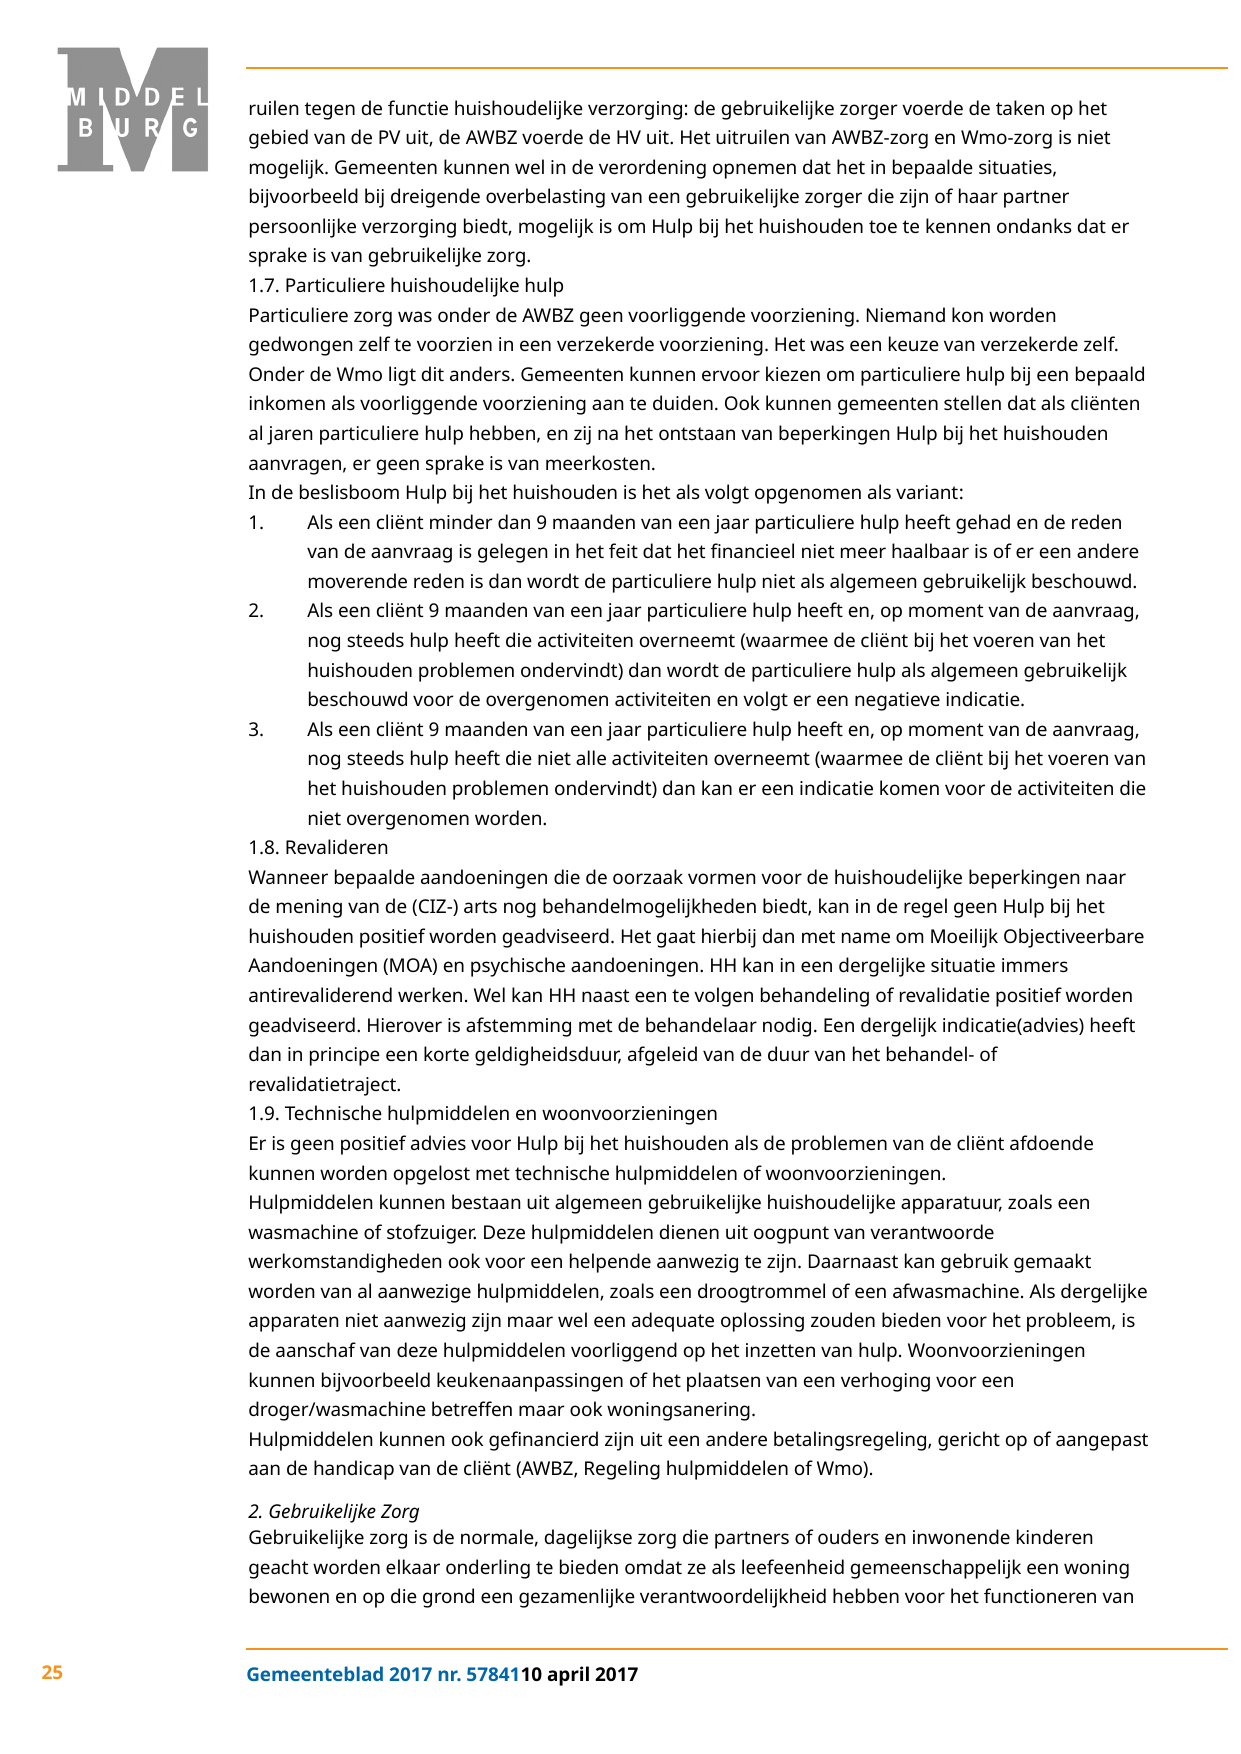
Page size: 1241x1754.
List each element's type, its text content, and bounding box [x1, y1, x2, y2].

text Particuliere zorg was onder de AWBZ geen voorliggende voorziening. Niemand kon worden gedwongen zelf te voorzien in een verzekerde voorziening. Het was een keuze van verzekerde zelf. Onder de Wmo ligt dit anders. Gemeenten kunnen ervoor kiezen om particuliere hulp bij een bepaald inkomen als voorliggende voorziening aan te duiden. Ook kunnen gemeenten stellen dat als cliënten al jaren particuliere hulp hebben, en zij na het ontstaan van beperkingen Hulp bij het huishouden aanvragen, er geen sprake is van meerkosten. [248, 302, 1152, 476]
picture [41, 47, 231, 172]
list Als een cliënt minder dan 9 maanden van een jaar particuliere hulp heeft gehad en de reden van de aanvraag is gelegen in het feit dat het financieel niet meer haalbaar is of er een andere moverende reden is dan wordt de particuliere hulp niet als algemeen gebruikelijk beschouwd. [248, 509, 1152, 594]
text Gebruikelijke zorg is de normale, dagelijkse zorg die partners of ouders en inwonende kinderen geacht worden elkaar onderling te bieden omdat ze als leefeenheid gemeenschappelijk een woning bewonen en op die grond een gezamenlijke verantwoordelijkheid hebben voor het functioneren van [248, 1524, 1152, 1609]
text Wanneer bepaalde aandoeningen die de oorzaak vormen voor de huishoudelijke beperkingen naar de mening van de (CIZ-) arts nog behandelmogelijkheden biedt, kan in de regel geen Hulp bij het huishouden positief worden geadviseerd. Het gaat hierbij dan met name om Moeilijk Objectiveerbare Aandoeningen (MOA) en psychische aandoeningen. HH kan in een dergelijke situatie immers antirevaliderend werken. Wel kan HH naast een te volgen behandeling of revalidatie positief worden geadviseerd. Hierover is afstemming met de behandelaar nodig. Een dergelijk indicatie(advies) heeft dan in principe een korte geldigheidsduur, afgeleid van de duur van het behandel- of revalidatietraject. [248, 864, 1152, 1097]
text ruilen tegen de functie huishoudelijke verzorging: de gebruikelijke zorger voerde de taken op het gebied van de PV uit, de AWBZ voerde de HV uit. Het uitruilen van AWBZ-zorg en Wmo-zorg is niet mogelijk. Gemeenten kunnen wel in de verordening opnemen dat het in bepaalde situaties, bijvoorbeeld bij dreigende overbelasting van een gebruikelijke zorger die zijn of haar partner persoonlijke verzorging biedt, mogelijk is om Hulp bij het huishouden toe te kennen ondanks dat er sprake is van gebruikelijke zorg. [248, 95, 1152, 268]
text Er is geen positief advies voor Hulp bij het huishouden als de problemen van de cliënt afdoende kunnen worden opgelost met technische hulpmiddelen of woonvoorzieningen. [248, 1130, 1152, 1186]
list Als een cliënt 9 maanden van een jaar particuliere hulp heeft en, op moment van de aanvraag, nog steeds hulp heeft die activiteiten overneemt (waarmee de cliënt bij het voeren van het huishouden problemen ondervindt) dan wordt de particuliere hulp als algemeen gebruikelijk beschouwd voor de overgenomen activiteiten en volgt er een negatieve indicatie. [248, 598, 1152, 712]
text 1.9. Technische hulpmiddelen en woonvoorzieningen [248, 1101, 1152, 1126]
text 1.7. Particuliere huishoudelijke hulp [248, 272, 1152, 298]
text 2. Gebruikelijke Zorg [248, 1499, 1152, 1524]
text In de beslisboom Hulp bij het huishouden is het als volgt opgenomen als variant: [248, 479, 1152, 505]
list Als een cliënt 9 maanden van een jaar particuliere hulp heeft en, op moment van de aanvraag, nog steeds hulp heeft die niet alle activiteiten overneemt (waarmee de cliënt bij het voeren van het huishouden problemen ondervindt) dan kan er een indicatie komen voor de activiteiten die niet overgenomen worden. [248, 716, 1152, 831]
text Hulpmiddelen kunnen ook gefinancierd zijn uit een andere betalingsregeling, gericht op of aangepast aan de handicap van de cliënt (AWBZ, Regeling hulpmiddelen of Wmo). [248, 1426, 1152, 1481]
text Hulpmiddelen kunnen bestaan uit algemeen gebruikelijke huishoudelijke apparatuur, zoals een wasmachine of stofzuiger. Deze hulpmiddelen dienen uit oogpunt van verantwoorde werkomstandigheden ook voor een helpende aanwezig te zijn. Daarnaast kan gebruik gemaakt worden van al aanwezige hulpmiddelen, zoals een droogtrommel of een afwasmachine. Als dergelijke apparaten niet aanwezig zijn maar wel een adequate oplossing zouden bieden voor het probleem, is de aanschaf van deze hulpmiddelen voorliggend op het inzetten van hulp. Woonvoorzieningen kunnen bijvoorbeeld keukenaanpassingen of het plaatsen van een verhoging voor een droger/wasmachine betreffen maar ook woningsanering. [248, 1189, 1152, 1422]
text 1.8. Revalideren [248, 834, 1152, 860]
